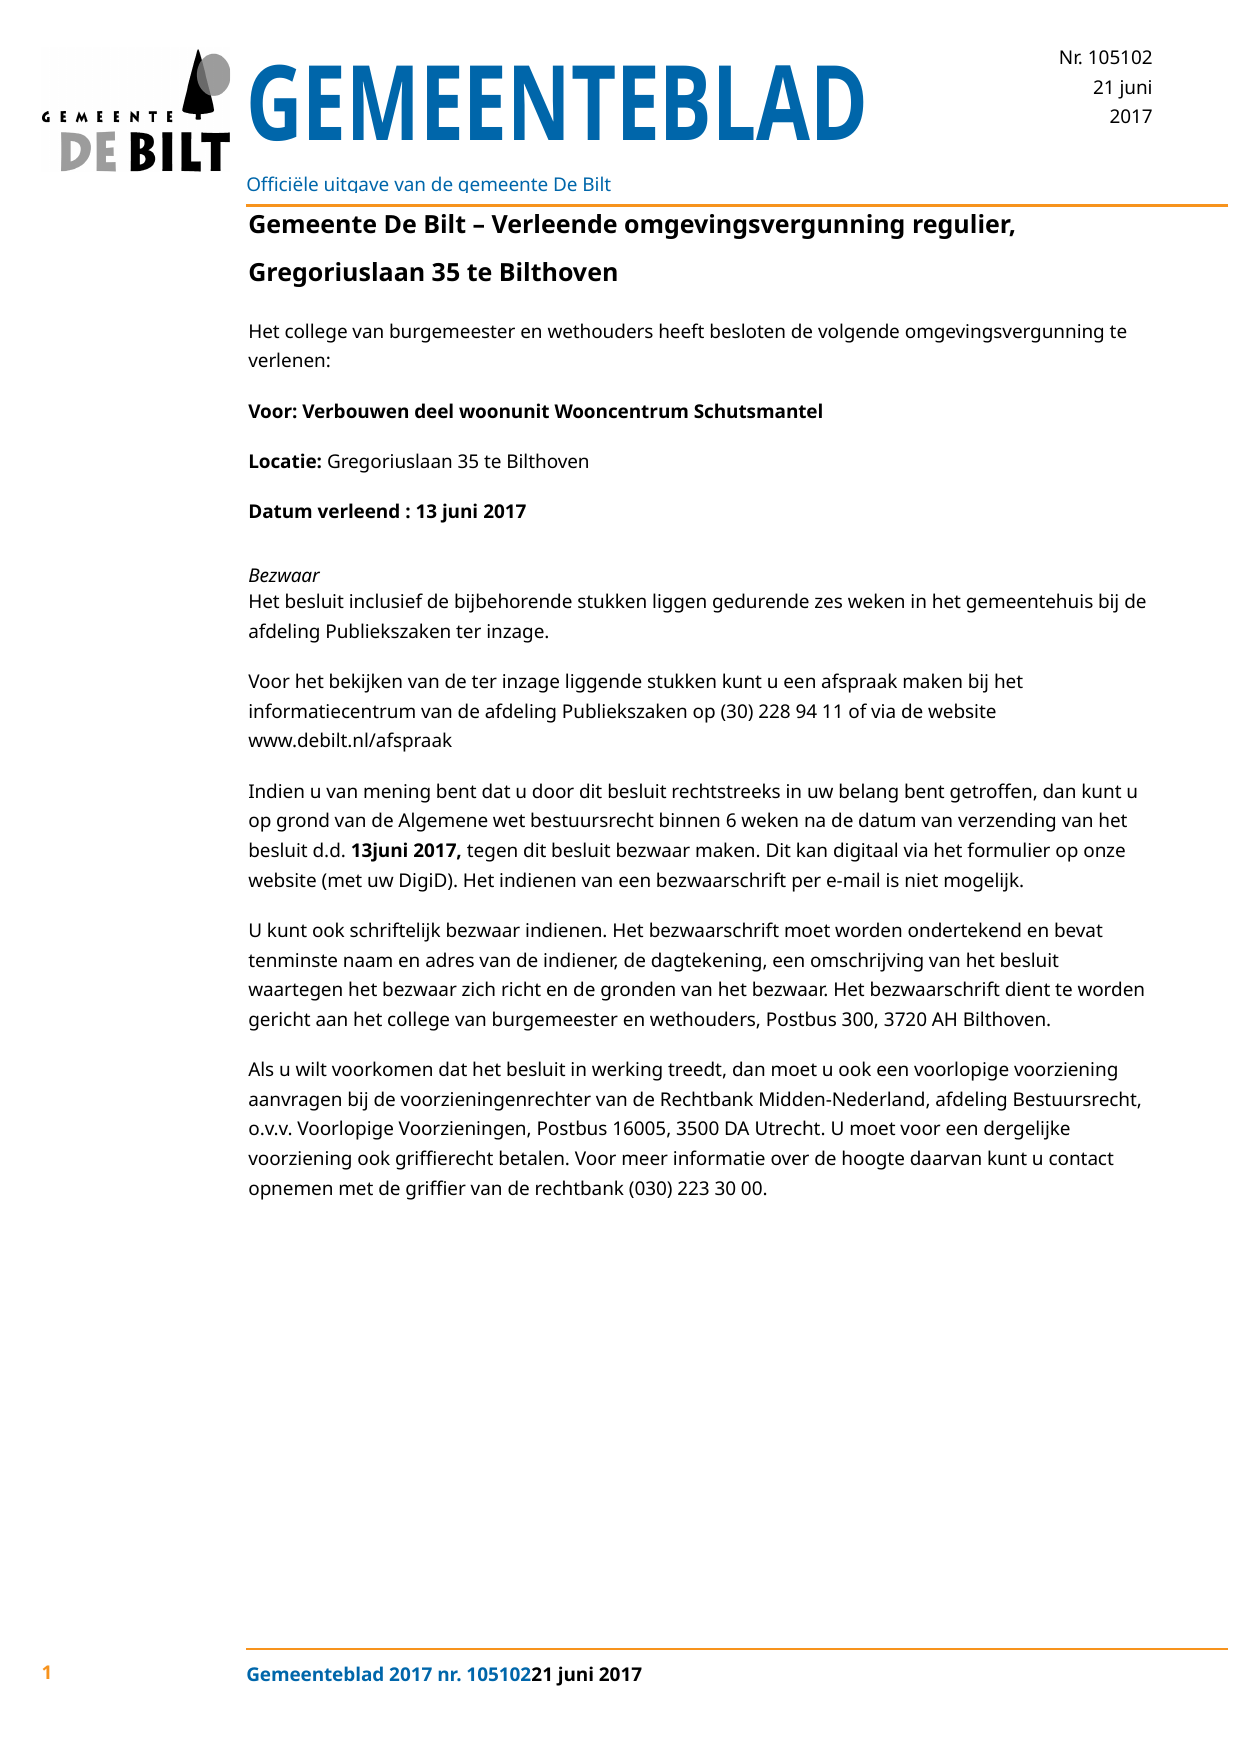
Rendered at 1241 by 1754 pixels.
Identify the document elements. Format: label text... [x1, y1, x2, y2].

picture [41, 47, 231, 172]
text Het college van burgemeester en wethouders heeft besloten de volgende omgevingsvergunning te verlenen: [248, 318, 1152, 373]
text Indien u van mening bent dat u door dit besluit rechtstreeks in uw belang bent getroffen, dan kunt u op grond van de Algemene wet bestuursrecht binnen 6 weken na de datum van verzending van het besluit d.d. 13juni 2017, tegen dit besluit bezwaar maken. Dit kan digitaal via het formulier op onze website (met uw DigiD). Het indienen van een bezwaarschrift per e-mail is niet mogelijk. [248, 778, 1152, 892]
text U kunt ook schriftelijk bezwaar indienen. Het bezwaarschrift moet worden ondertekend en bevat tenminste naam en adres van de indiener, de dagtekening, een omschrijving van het besluit waartegen het bezwaar zich richt en de gronden van het bezwaar. Het bezwaarschrift dient te worden gericht aan het college van burgemeester en wethouders, Postbus 300, 3720 AH Bilthoven. [248, 917, 1152, 1032]
text Datum verleend : 13 juni 2017 [248, 499, 1152, 524]
text Bezwaar [248, 563, 1152, 588]
text Voor het bekijken van de ter inzage liggende stukken kunt u een afspraak maken bij het informatiecentrum van de afdeling Publiekszaken op (30) 228 94 11 of via de website www.debilt.nl/afspraak [248, 668, 1152, 753]
text Voor: Verbouwen deel woonunit Wooncentrum Schutsmantel [248, 398, 1152, 424]
text Locatie: Gregoriuslaan 35 te Bilthoven [248, 448, 1152, 474]
text Gemeente De Bilt – Verleende omgevingsvergunning regulier, Gregoriuslaan 35 te Bilthoven [248, 207, 1152, 288]
text Als u wilt voorkomen dat het besluit in werking treedt, dan moet u ook een voorlopige voorziening aanvragen bij de voorzieningenrechter van de Rechtbank Midden-Nederland, afdeling Bestuursrecht, o.v.v. Voorlopige Voorzieningen, Postbus 16005, 3500 DA Utrecht. U moet voor een dergelijke voorziening ook griffierecht betalen. Voor meer informatie over de hoogte daarvan kunt u contact opnemen met de griffier van de rechtbank (030) 223 30 00. [248, 1056, 1152, 1200]
text Het besluit inclusief de bijbehorende stukken liggen gedurende zes weken in het gemeentehuis bij de afdeling Publiekszaken ter inzage. [248, 588, 1152, 644]
